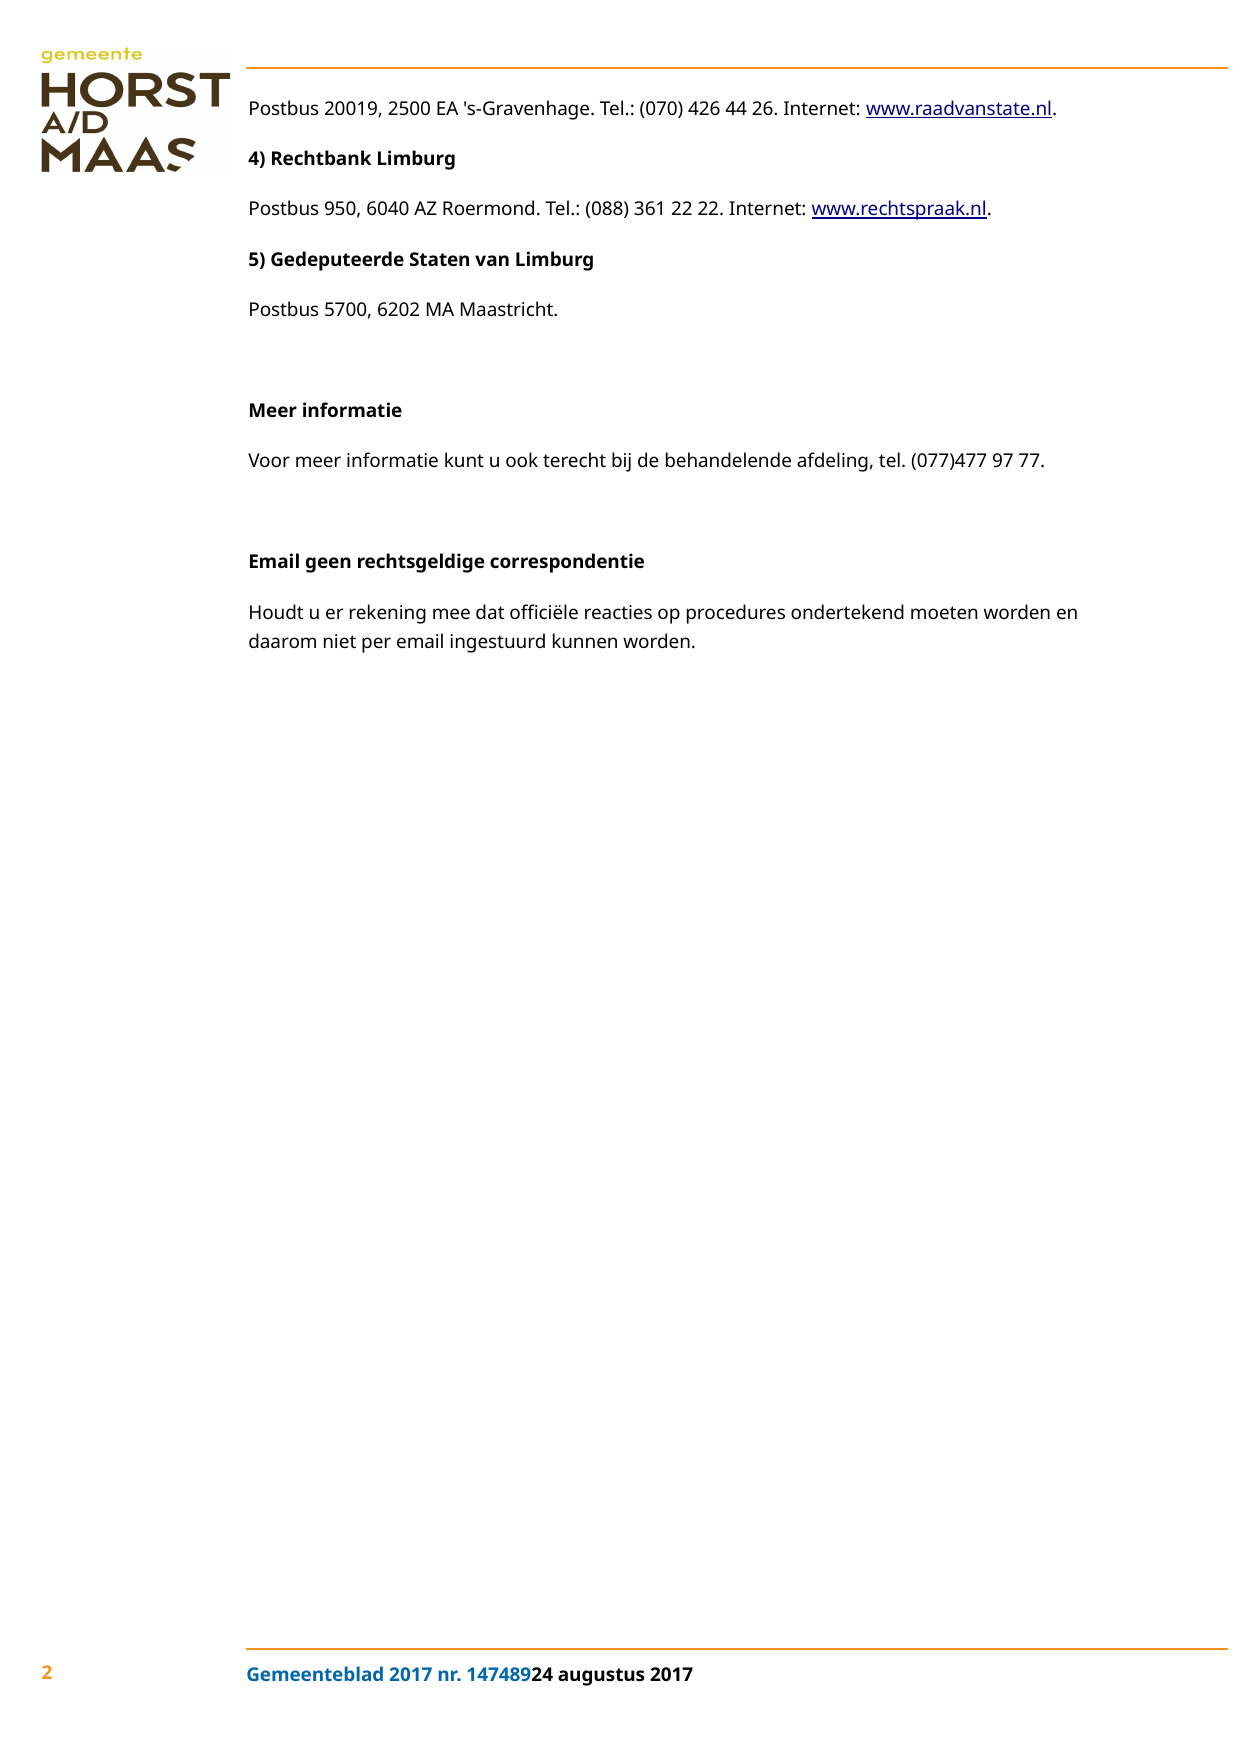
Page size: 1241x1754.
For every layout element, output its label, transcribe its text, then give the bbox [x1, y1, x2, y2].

picture [41, 47, 231, 172]
text Email geen rechtsgeldige correspondentie [248, 548, 1152, 574]
text 4) Rechtbank Limburg [248, 145, 1152, 171]
text Meer informatie [248, 397, 1152, 423]
text Postbus 20019, 2500 EA 's-Gravenhage. Tel.: (070) 426 44 26. Internet: www.raadvanstate.nl. [248, 95, 1152, 121]
text Voor meer informatie kunt u ook terecht bij de behandelende afdeling, tel. (077)477 97 77. [248, 448, 1152, 473]
text 5) Gedeputeerde Staten van Limburg [248, 246, 1152, 272]
text Houdt u er rekening mee dat officiële reacties op procedures ondertekend moeten worden en daarom niet per email ingestuurd kunnen worden. [248, 599, 1152, 654]
text Postbus 5700, 6202 MA Maastricht. [248, 296, 1152, 322]
text Postbus 950, 6040 AZ Roermond. Tel.: (088) 361 22 22. Internet: www.rechtspraak.nl. [248, 196, 1152, 221]
